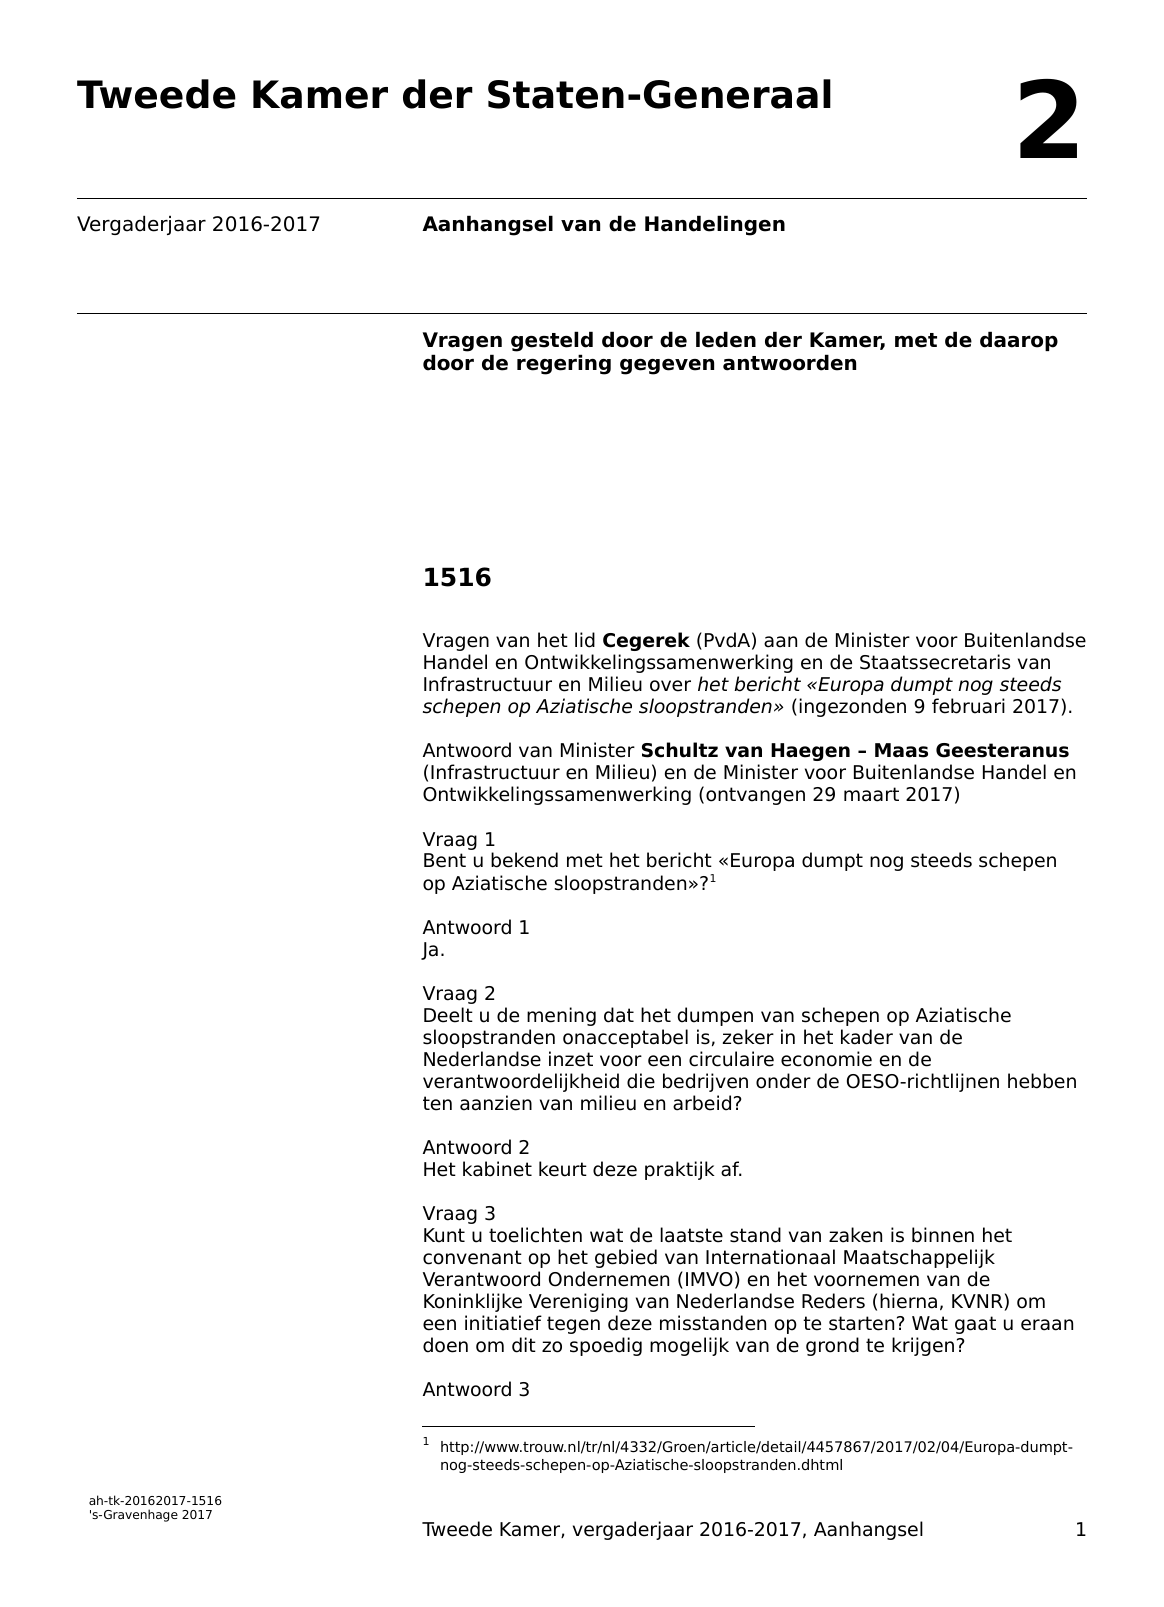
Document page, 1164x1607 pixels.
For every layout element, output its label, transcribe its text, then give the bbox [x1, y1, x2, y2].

text 1516 [422, 563, 1087, 592]
text 's-Gravenhage 2017 [88, 1508, 323, 1522]
table_cell [77, 314, 422, 375]
text Vraag 3 [422, 1203, 1087, 1225]
text Antwoord 3 [422, 1379, 1087, 1401]
text Antwoord van Minister Schultz van Haegen – Maas Geesteranus (Infrastructuur en Milieu) en de Minister voor Buitenlandse Handel en Ontwikkelingssamenwerking (ontvangen 29 maart 2017) [422, 740, 1087, 806]
table_header Tweede Kamer der Staten-Generaal [77, 59, 886, 198]
table_header 2 [886, 59, 1087, 198]
text Kunt u toelichten wat de laatste stand van zaken is binnen het convenant op het gebied van Internationaal Maatschappelijk Verantwoord Ondernemen (IMVO) en het voornemen van de Koninklijke Vereniging van Nederlandse Reders (hierna, KVNR) om een initiatief tegen deze misstanden op te starten? Wat gaat u eraan doen om dit zo spoedig mogelijk van de grond te krijgen? [422, 1225, 1087, 1357]
text Vraag 1 [422, 828, 1087, 850]
table_cell Vragen gesteld door de leden der Kamer, met de daarop door de regering gegeven antwoorden [422, 314, 1087, 375]
text ah-tk-20162017-1516 [88, 1494, 323, 1508]
table_cell Aanhangsel van de Handelingen [422, 199, 1087, 313]
table_cell Vergaderjaar 2016-2017 [77, 199, 422, 313]
text Antwoord 1 [422, 917, 1087, 938]
text Vragen van het lid Cegerek (PvdA) aan de Minister voor Buitenlandse Handel en Ontwikkelingssamenwerking en de Staatssecretaris van Infrastructuur en Milieu over het bericht «Europa dumpt nog steeds schepen op Aziatische sloopstranden» (ingezonden 9 februari 2017). [422, 630, 1087, 718]
text Het kabinet keurt deze praktijk af. [422, 1159, 1087, 1181]
text Deelt u de mening dat het dumpen van schepen op Aziatische sloopstranden onacceptabel is, zeker in het kader van de Nederlandse inzet voor een circulaire economie en de verantwoordelijkheid die bedrijven onder de OESO-richtlijnen hebben ten aanzien van milieu en arbeid? [422, 1005, 1087, 1114]
text Ja. [422, 938, 1087, 961]
text Vraag 2 [422, 983, 1087, 1005]
text http://www.trouw.nl/tr/nl/4332/Groen/article/detail/4457867/2017/02/04/Europa-dumpt-nog-steeds-schepen-op-Aziatische-sloopstranden.dhtml [422, 1435, 1087, 1474]
text Antwoord 2 [422, 1137, 1087, 1159]
text Bent u bekend met het bericht «Europa dumpt nog steeds schepen op Aziatische sloopstranden»? [422, 850, 1087, 894]
